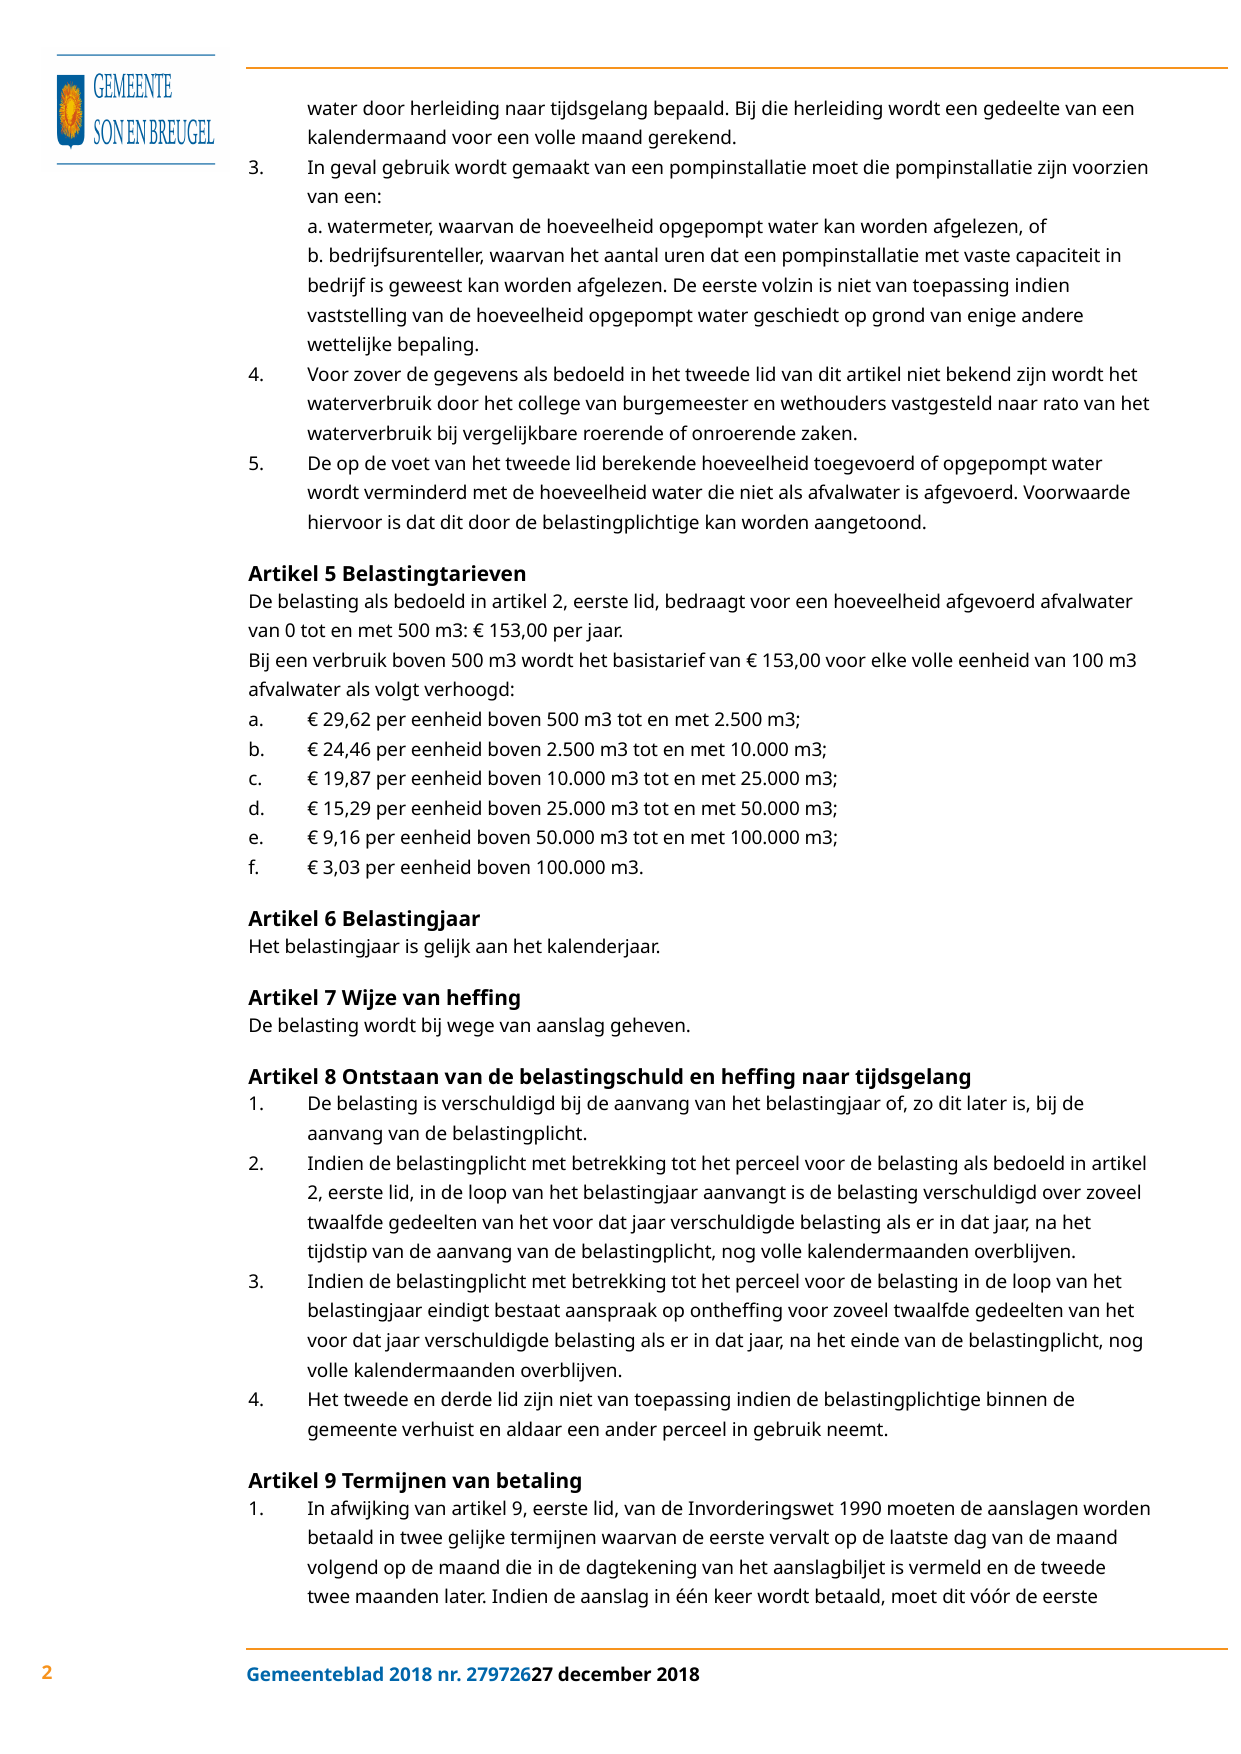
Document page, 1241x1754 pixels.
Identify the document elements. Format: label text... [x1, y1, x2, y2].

list Indien de belastingplicht met betrekking tot het perceel voor de belasting als bedoeld in artikel 2, eerste lid, in de loop van het belastingjaar aanvangt is de belasting verschuldigd over zoveel twaalfde gedeelten van het voor dat jaar verschuldigde belasting als er in dat jaar, na het tijdstip van de aanvang van de belastingplicht, nog volle kalendermaanden overblijven. [248, 1150, 1152, 1264]
list € 29,62 per eenheid boven 500 m3 tot en met 2.500 m3; [248, 706, 1152, 732]
text Artikel 9 Termijnen van betaling [248, 1466, 1152, 1495]
list b. bedrijfsurenteller, waarvan het aantal uren dat een pompinstallatie met vaste capaciteit in bedrijf is geweest kan worden afgelezen. De eerste volzin is niet van toepassing indien vaststelling van de hoeveelheid opgepompt water geschiedt op grond van enige andere wettelijke bepaling. [248, 243, 1152, 357]
list De op de voet van het tweede lid berekende hoeveelheid toegevoerd of opgepompt water wordt verminderd met de hoeveelheid water die niet als afvalwater is afgevoerd. Voorwaarde hiervoor is dat dit door de belastingplichtige kan worden aangetoond. [248, 450, 1152, 535]
list water door herleiding naar tijdsgelang bepaald. Bij die herleiding wordt een gedeelte van een kalendermaand voor een volle maand gerekend. [248, 95, 1152, 150]
list In geval gebruik wordt gemaakt van een pompinstallatie moet die pompinstallatie zijn voorzien van een: [248, 154, 1152, 209]
text Artikel 7 Wijze van heffing [248, 983, 1152, 1012]
list In afwijking van artikel 9, eerste lid, van de Invorderingswet 1990 moeten de aanslagen worden betaald in twee gelijke termijnen waarvan de eerste vervalt op de laatste dag van de maand volgend op de maand die in de dagtekening van het aanslagbiljet is vermeld en de tweede twee maanden later. Indien de aanslag in één keer wordt betaald, moet dit vóór de eerste [248, 1495, 1152, 1609]
list € 24,46 per eenheid boven 2.500 m3 tot en met 10.000 m3; [248, 736, 1152, 761]
list € 9,16 per eenheid boven 50.000 m3 tot en met 100.000 m3; [248, 824, 1152, 850]
list Voor zover de gegevens als bedoeld in het tweede lid van dit artikel niet bekend zijn wordt het waterverbruik door het college van burgemeester en wethouders vastgesteld naar rato van het waterverbruik bij vergelijkbare roerende of onroerende zaken. [248, 361, 1152, 446]
list € 19,87 per eenheid boven 10.000 m3 tot en met 25.000 m3; [248, 765, 1152, 791]
list Indien de belastingplicht met betrekking tot het perceel voor de belasting in de loop van het belastingjaar eindigt bestaat aanspraak op ontheffing voor zoveel twaalfde gedeelten van het voor dat jaar verschuldigde belasting als er in dat jaar, na het einde van de belastingplicht, nog volle kalendermaanden overblijven. [248, 1268, 1152, 1383]
text Artikel 6 Belastingjaar [248, 904, 1152, 933]
text Het belastingjaar is gelijk aan het kalenderjaar. [248, 933, 1152, 959]
text Artikel 5 Belastingtarieven [248, 559, 1152, 588]
picture [41, 47, 231, 172]
text De belasting wordt bij wege van aanslag geheven. [248, 1012, 1152, 1037]
list € 15,29 per eenheid boven 25.000 m3 tot en met 50.000 m3; [248, 795, 1152, 821]
text Artikel 8 Ontstaan van de belastingschuld en heffing naar tijdsgelang [248, 1062, 1152, 1091]
list a. watermeter, waarvan de hoeveelheid opgepompt water kan worden afgelezen, of [248, 213, 1152, 239]
list € 3,03 per eenheid boven 100.000 m3. [248, 854, 1152, 880]
text Bij een verbruik boven 500 m3 wordt het basistarief van € 153,00 voor elke volle eenheid van 100 m3 afvalwater als volgt verhoogd: [248, 647, 1152, 702]
list De belasting is verschuldigd bij de aanvang van het belastingjaar of, zo dit later is, bij de aanvang van de belastingplicht. [248, 1091, 1152, 1146]
text De belasting als bedoeld in artikel 2, eerste lid, bedraagt voor een hoeveelheid afgevoerd afvalwater van 0 tot en met 500 m3: € 153,00 per jaar. [248, 588, 1152, 643]
list Het tweede en derde lid zijn niet van toepassing indien de belastingplichtige binnen de gemeente verhuist en aldaar een ander perceel in gebruik neemt. [248, 1386, 1152, 1442]
